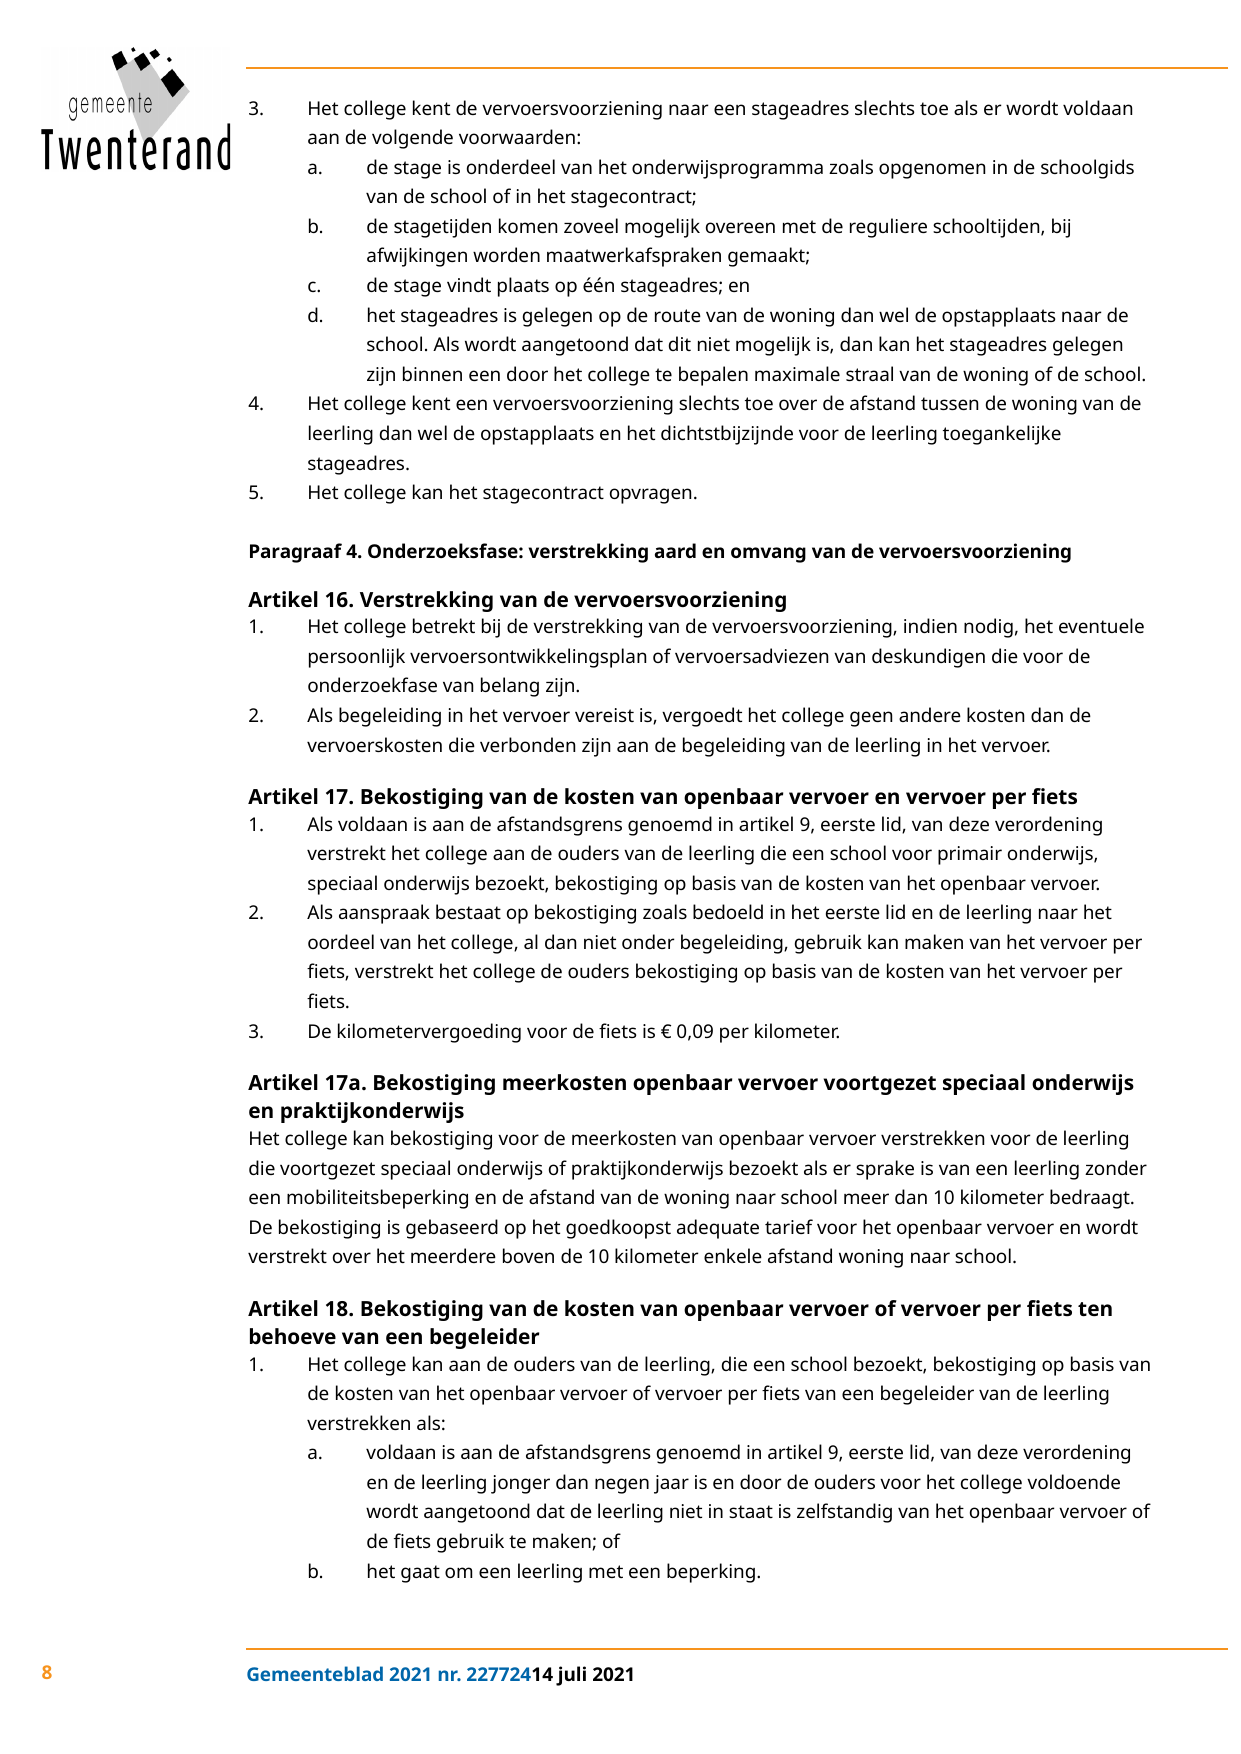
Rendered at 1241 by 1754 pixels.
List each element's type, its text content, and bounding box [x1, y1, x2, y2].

list Als aanspraak bestaat op bekostiging zoals bedoeld in het eerste lid en de leerling naar het oordeel van het college, al dan niet onder begeleiding, gebruik kan maken van het vervoer per fiets, verstrekt het college de ouders bekostiging op basis van de kosten van het vervoer per fiets. [248, 899, 1152, 1014]
list de stagetijden komen zoveel mogelijk overeen met de reguliere schooltijden, bij afwijkingen worden maatwerkafspraken gemaakt; [307, 213, 1152, 268]
text Paragraaf 4. Onderzoeksfase: verstrekking aard en omvang van de vervoersvoorziening [248, 538, 1152, 564]
list Als voldaan is aan de afstandsgrens genoemd in artikel 9, eerste lid, van deze verordening verstrekt het college aan de ouders van de leerling die een school voor primair onderwijs, speciaal onderwijs bezoekt, bekostiging op basis van de kosten van het openbaar vervoer. [248, 811, 1152, 896]
list Het college kan het stagecontract opvragen. [248, 479, 1152, 505]
picture [41, 47, 231, 172]
list De kilometervergoeding voor de fiets is € 0,09 per kilometer. [248, 1018, 1152, 1043]
list voldaan is aan de afstandsgrens genoemd in artikel 9, eerste lid, van deze verordening en de leerling jonger dan negen jaar is en door de ouders voor het college voldoende wordt aangetoond dat de leerling niet in staat is zelfstandig van het openbaar vervoer of de fiets gebruik te maken; of [307, 1439, 1152, 1554]
list Het college kent de vervoersvoorziening naar een stageadres slechts toe als er wordt voldaan aan de volgende voorwaarden: [248, 95, 1152, 150]
text Artikel 17a. Bekostiging meerkosten openbaar vervoer voortgezet speciaal onderwijs en praktijkonderwijs [248, 1068, 1152, 1125]
text Artikel 18. Bekostiging van de kosten van openbaar vervoer of vervoer per fiets ten behoeve van een begeleider [248, 1294, 1152, 1351]
text Het college kan bekostiging voor de meerkosten van openbaar vervoer verstrekken voor de leerling die voortgezet speciaal onderwijs of praktijkonderwijs bezoekt als er sprake is van een leerling zonder een mobiliteitsbeperking en de afstand van de woning naar school meer dan 10 kilometer bedraagt. De bekostiging is gebaseerd op het goedkoopst adequate tarief voor het openbaar vervoer en wordt verstrekt over het meerdere boven de 10 kilometer enkele afstand woning naar school. [248, 1125, 1152, 1269]
list het gaat om een leerling met een beperking. [307, 1558, 1152, 1583]
text Artikel 16. Verstrekking van de vervoersvoorziening [248, 585, 1152, 613]
list Het college kan aan de ouders van de leerling, die een school bezoekt, bekostiging op basis van de kosten van het openbaar vervoer of vervoer per fiets van een begeleider van de leerling verstrekken als: [248, 1351, 1152, 1436]
list Als begeleiding in het vervoer vereist is, vergoedt het college geen andere kosten dan de vervoerskosten die verbonden zijn aan de begeleiding van de leerling in het vervoer. [248, 702, 1152, 758]
list Het college kent een vervoersvoorziening slechts toe over de afstand tussen de woning van de leerling dan wel de opstapplaats en het dichtstbijzijnde voor de leerling toegankelijke stageadres. [248, 391, 1152, 476]
list de stage vindt plaats op één stageadres; en [307, 272, 1152, 298]
text Artikel 17. Bekostiging van de kosten van openbaar vervoer en vervoer per fiets [248, 782, 1152, 811]
list het stageadres is gelegen op de route van de woning dan wel de opstapplaats naar de school. Als wordt aangetoond dat dit niet mogelijk is, dan kan het stageadres gelegen zijn binnen een door het college te bepalen maximale straal van de woning of de school. [307, 302, 1152, 387]
list de stage is onderdeel van het onderwijsprogramma zoals opgenomen in de schoolgids van de school of in het stagecontract; [307, 154, 1152, 209]
list Het college betrekt bij de verstrekking van de vervoersvoorziening, indien nodig, het eventuele persoonlijk vervoersontwikkelingsplan of vervoersadviezen van deskundigen die voor de onderzoekfase van belang zijn. [248, 613, 1152, 698]
